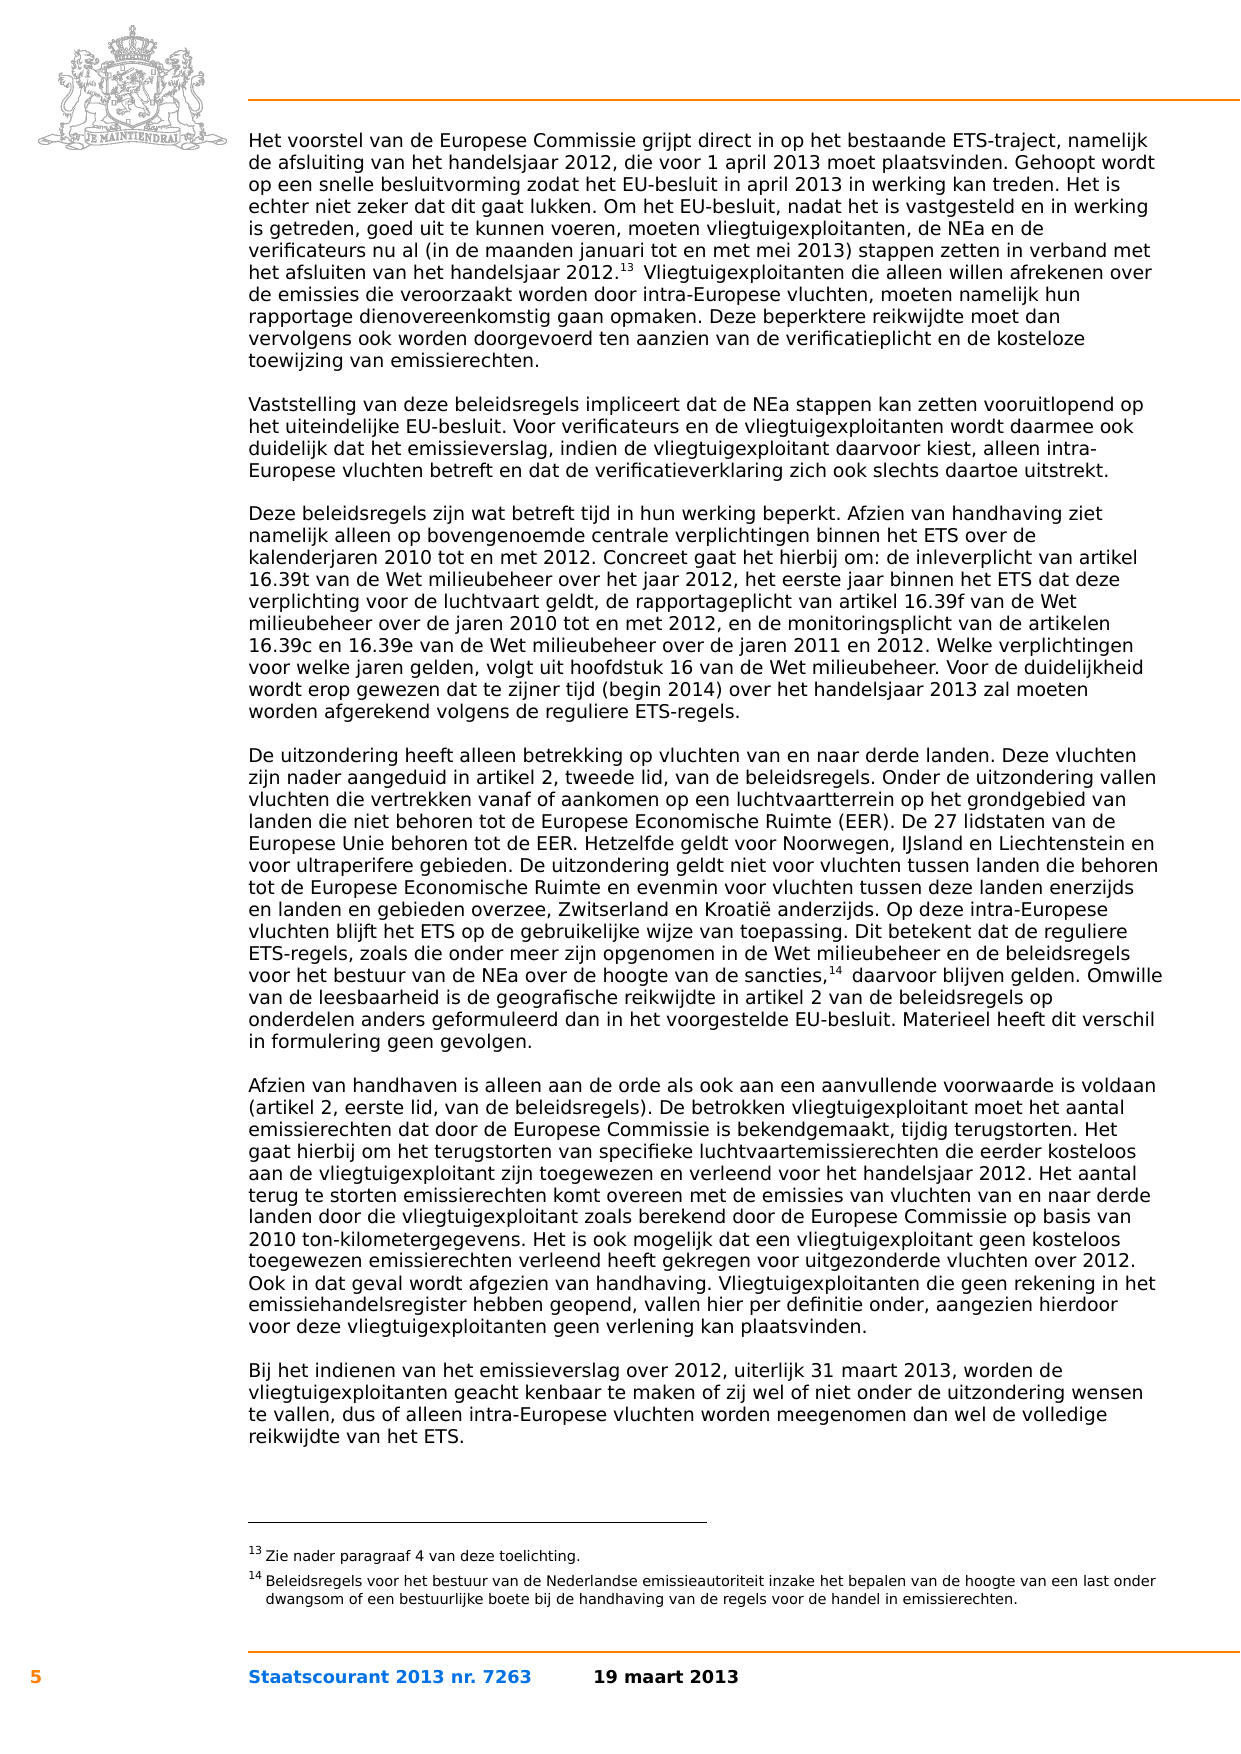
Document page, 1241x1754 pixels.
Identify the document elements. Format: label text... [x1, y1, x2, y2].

text Bij het indienen van het emissieverslag over 2012, uiterlijk 31 maart 2013, worden de vliegtuigexploitanten geacht kenbaar te maken of zij wel of niet onder de uitzondering wensen te vallen, dus of alleen intra-Europese vluchten worden meegenomen dan wel de volledige reikwijdte van het ETS. [248, 1360, 1163, 1448]
text De uitzondering heeft alleen betrekking op vluchten van en naar derde landen. Deze vluchten zijn nader aangeduid in artikel 2, tweede lid, van de beleidsregels. Onder de uitzondering vallen vluchten die vertrekken vanaf of aankomen op een luchtvaartterrein op het grondgebied van landen die niet behoren tot de Europese Economische Ruimte (EER). De 27 lidstaten van de Europese Unie behoren tot de EER. Hetzelfde geldt voor Noorwegen, IJsland en Liechtenstein en voor ultraperifere gebieden. De uitzondering geldt niet voor vluchten tussen landen die behoren tot de Europese Economische Ruimte en evenmin voor vluchten tussen deze landen enerzijds en landen en gebieden overzee, Zwitserland en Kroatië anderzijds. Op deze intra-Europese vluchten blijft het ETS op de gebruikelijke wijze van toepassing. Dit betekent dat de reguliere ETS-regels, zoals die onder meer zijn opgenomen in de Wet milieubeheer en de beleidsregels voor het bestuur van de NEa over de hoogte van de sancties, daarvoor blijven gelden. Omwille van de leesbaarheid is de geografische reikwijdte in artikel 2 van de beleidsregels op onderdelen anders geformuleerd dan in het voorgestelde EU-besluit. Materieel heeft dit verschil in formulering geen gevolgen. [248, 745, 1163, 1053]
text Het voorstel van de Europese Commissie grijpt direct in op het bestaande ETS-traject, namelijk de afsluiting van het handelsjaar 2012, die voor 1 april 2013 moet plaatsvinden. Gehoopt wordt op een snelle besluitvorming zodat het EU-besluit in april 2013 in werking kan treden. Het is echter niet zeker dat dit gaat lukken. Om het EU-besluit, nadat het is vastgesteld en in werking is getreden, goed uit te kunnen voeren, moeten vliegtuigexploitanten, de NEa en de verificateurs nu al (in de maanden januari tot en met mei 2013) stappen zetten in verband met het afsluiten van het handelsjaar 2012. Vliegtuigexploitanten die alleen willen afrekenen over de emissies die veroorzaakt worden door intra-Europese vluchten, moeten namelijk hun rapportage dienovereenkomstig gaan opmaken. Deze beperktere reikwijdte moet dan vervolgens ook worden doorgevoerd ten aanzien van de verificatieplicht en de kosteloze toewijzing van emissierechten. [248, 130, 1163, 372]
text Deze beleidsregels zijn wat betreft tijd in hun werking beperkt. Afzien van handhaving ziet namelijk alleen op bovengenoemde centrale verplichtingen binnen het ETS over de kalenderjaren 2010 tot en met 2012. Concreet gaat het hierbij om: de inleverplicht van artikel 16.39t van de Wet milieubeheer over het jaar 2012, het eerste jaar binnen het ETS dat deze verplichting voor de luchtvaart geldt, de rapportageplicht van artikel 16.39f van de Wet milieubeheer over de jaren 2010 tot en met 2012, en de monitoringsplicht van de artikelen 16.39c en 16.39e van de Wet milieubeheer over de jaren 2011 en 2012. Welke verplichtingen voor welke jaren gelden, volgt uit hoofdstuk 16 van de Wet milieubeheer. Voor de duidelijkheid wordt erop gewezen dat te zijner tijd (begin 2014) over het handelsjaar 2013 zal moeten worden afgerekend volgens de reguliere ETS-regels. [248, 503, 1163, 723]
text Zie nader paragraaf 4 van deze toelichting. [248, 1544, 1163, 1566]
picture [38, 25, 227, 150]
text Beleidsregels voor het bestuur van de Nederlandse emissieautoriteit inzake het bepalen van de hoogte van een last onder dwangsom of een bestuurlijke boete bij de handhaving van de regels voor de handel in emissierechten. [248, 1569, 1163, 1608]
text Vaststelling van deze beleidsregels impliceert dat de NEa stappen kan zetten vooruitlopend op het uiteindelijke EU-besluit. Voor verificateurs en de vliegtuigexploitanten wordt daarmee ook duidelijk dat het emissieverslag, indien de vliegtuigexploitant daarvoor kiest, alleen intra-Europese vluchten betreft en dat de verificatieverklaring zich ook slechts daartoe uitstrekt. [248, 393, 1163, 481]
text Afzien van handhaven is alleen aan de orde als ook aan een aanvullende voorwaarde is voldaan (artikel 2, eerste lid, van de beleidsregels). De betrokken vliegtuigexploitant moet het aantal emissierechten dat door de Europese Commissie is bekendgemaakt, tijdig terugstorten. Het gaat hierbij om het terugstorten van specifieke luchtvaartemissierechten die eerder kosteloos aan de vliegtuigexploitant zijn toegewezen en verleend voor het handelsjaar 2012. Het aantal terug te storten emissierechten komt overeen met de emissies van vluchten van en naar derde landen door die vliegtuigexploitant zoals berekend door de Europese Commissie op basis van 2010 ton-kilometergegevens. Het is ook mogelijk dat een vliegtuigexploitant geen kosteloos toegewezen emissierechten verleend heeft gekregen voor uitgezonderde vluchten over 2012. Ook in dat geval wordt afgezien van handhaving. Vliegtuigexploitanten die geen rekening in het emissiehandelsregister hebben geopend, vallen hier per definitie onder, aangezien hierdoor voor deze vliegtuigexploitanten geen verlening kan plaatsvinden. [248, 1074, 1163, 1338]
